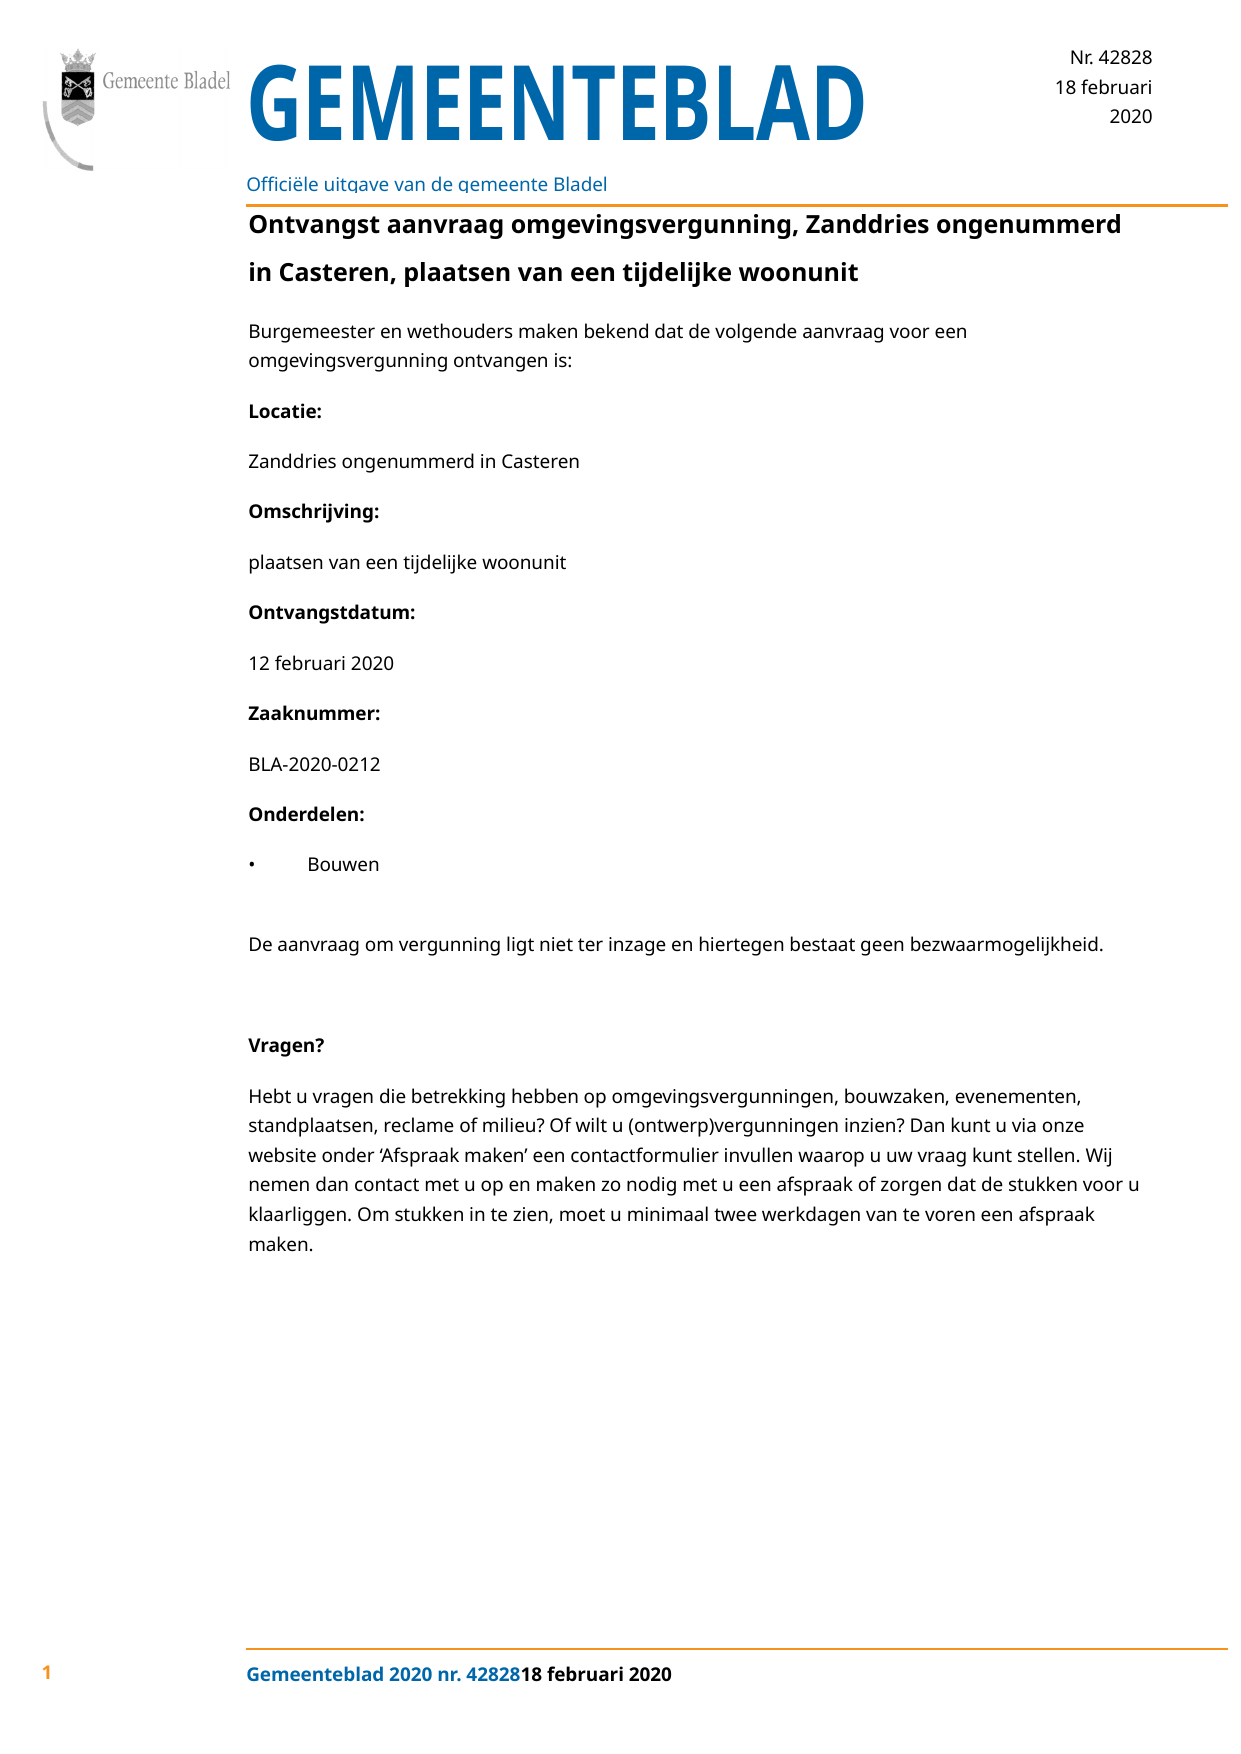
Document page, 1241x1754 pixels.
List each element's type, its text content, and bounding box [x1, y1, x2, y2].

text Onderdelen: [248, 801, 1152, 827]
list Bouwen [248, 852, 1152, 877]
text Ontvangstdatum: [248, 599, 1152, 625]
text Vragen? [248, 1032, 1152, 1058]
text Locatie: [248, 398, 1152, 424]
picture [41, 47, 231, 172]
text plaatsen van een tijdelijke woonunit [248, 549, 1152, 575]
text 12 februari 2020 [248, 650, 1152, 676]
text Hebt u vragen die betrekking hebben op omgevingsvergunningen, bouwzaken, evenementen, standplaatsen, reclame of milieu? Of wilt u (ontwerp)vergunningen inzien? Dan kunt u via onze website onder ‘Afspraak maken’ een contactformulier invullen waarop u uw vraag kunt stellen. Wij nemen dan contact met u op en maken zo nodig met u een afspraak of zorgen dat de stukken voor u klaarliggen. Om stukken in te zien, moet u minimaal twee werkdagen van te voren een afspraak maken. [248, 1083, 1152, 1257]
text Zaaknummer: [248, 700, 1152, 726]
text BLA-2020-0212 [248, 751, 1152, 777]
text Ontvangst aanvraag omgevingsvergunning, Zanddries ongenummerd in Casteren, plaatsen van een tijdelijke woonunit [248, 207, 1152, 288]
text De aanvraag om vergunning ligt niet ter inzage en hiertegen bestaat geen bezwaarmogelijkheid. [248, 932, 1152, 957]
text Zanddries ongenummerd in Casteren [248, 448, 1152, 474]
text Omschrijving: [248, 499, 1152, 524]
text Burgemeester en wethouders maken bekend dat de volgende aanvraag voor een omgevingsvergunning ontvangen is: [248, 318, 1152, 373]
